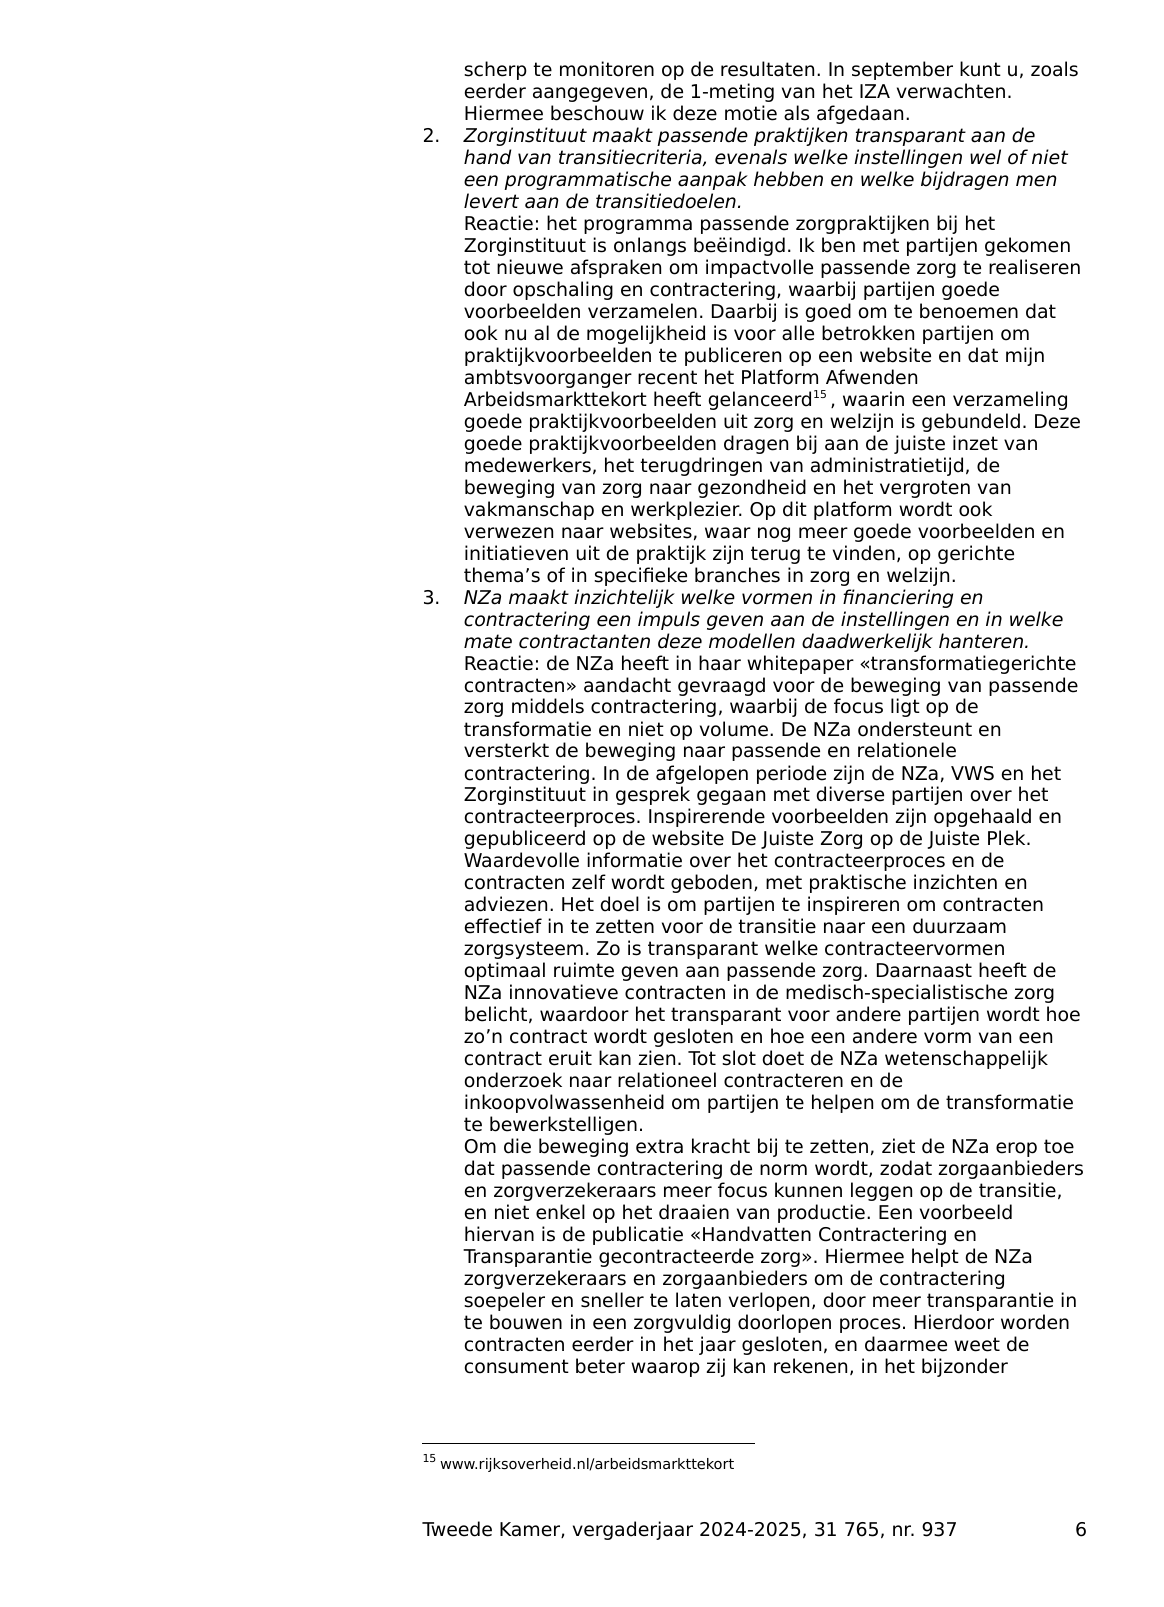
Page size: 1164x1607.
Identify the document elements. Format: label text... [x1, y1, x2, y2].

text scherp te monitoren op de resultaten. In september kunt u, zoals eerder aangegeven, de 1-meting van het IZA verwachten. Hiermee beschouw ik deze motie als afgedaan. [464, 59, 1087, 125]
text 3. NZa maakt inzichtelijk welke vormen in financiering en contractering een impuls geven aan de instellingen en in welke mate contractanten deze modellen daadwerkelijk hanteren. [422, 587, 1087, 652]
text Om die beweging extra kracht bij te zetten, ziet de NZa erop toe dat passende contractering de norm wordt, zodat zorgaanbieders en zorgverzekeraars meer focus kunnen leggen op de transitie, en niet enkel op het draaien van productie. Een voorbeeld hiervan is de publicatie «Handvatten Contractering en Transparantie gecontracteerde zorg». Hiermee helpt de NZa zorgverzekeraars en zorgaanbieders om de contractering soepeler en sneller te laten verlopen, door meer transparantie in te bouwen in een zorgvuldig doorlopen proces. Hierdoor worden contracten eerder in het jaar gesloten, en daarmee weet de consument beter waarop zij kan rekenen, in het bijzonder [464, 1136, 1087, 1378]
text Reactie: de NZa heeft in haar whitepaper «transformatiegerichte contracten» aandacht gevraagd voor de beweging van passende zorg middels contractering, waarbij de focus ligt op de transformatie en niet op volume. De NZa ondersteunt en versterkt de beweging naar passende en relationele contractering. In de afgelopen periode zijn de NZa, VWS en het Zorginstituut in gesprek gegaan met diverse partijen over het contracteerproces. Inspirerende voorbeelden zijn opgehaald en gepubliceerd op de website De Juiste Zorg op de Juiste Plek. Waardevolle informatie over het contracteerproces en de contracten zelf wordt geboden, met praktische inzichten en adviezen. Het doel is om partijen te inspireren om contracten effectief in te zetten voor de transitie naar een duurzaam zorgsysteem. Zo is transparant welke contracteervormen optimaal ruimte geven aan passende zorg. Daarnaast heeft de NZa innovatieve contracten in de medisch-specialistische zorg belicht, waardoor het transparant voor andere partijen wordt hoe zo’n contract wordt gesloten en hoe een andere vorm van een contract eruit kan zien. Tot slot doet de NZa wetenschappelijk onderzoek naar relationeel contracteren en de inkoopvolwassenheid om partijen te helpen om de transformatie te bewerkstelligen. [464, 652, 1087, 1136]
text Reactie: het programma passende zorgpraktijken bij het Zorginstituut is onlangs beëindigd. Ik ben met partijen gekomen tot nieuwe afspraken om impactvolle passende zorg te realiseren door opschaling en contractering, waarbij partijen goede voorbeelden verzamelen. Daarbij is goed om te benoemen dat ook nu al de mogelijkheid is voor alle betrokken partijen om praktijkvoorbeelden te publiceren op een website en dat mijn ambtsvoorganger recent het Platform Afwenden Arbeidsmarkttekort heeft gelanceerd, waarin een verzameling goede praktijkvoorbeelden uit zorg en welzijn is gebundeld. Deze goede praktijkvoorbeelden dragen bij aan de juiste inzet van medewerkers, het terugdringen van administratietijd, de beweging van zorg naar gezondheid en het vergroten van vakmanschap en werkplezier. Op dit platform wordt ook verwezen naar websites, waar nog meer goede voorbeelden en initiatieven uit de praktijk zijn terug te vinden, op gerichte thema’s of in specifieke branches in zorg en welzijn. [464, 213, 1087, 587]
text www.rijksoverheid.nl/arbeidsmarkttekort [422, 1452, 1087, 1474]
text 2. Zorginstituut maakt passende praktijken transparant aan de hand van transitiecriteria, evenals welke instellingen wel of niet een programmatische aanpak hebben en welke bijdragen men levert aan de transitiedoelen. [422, 125, 1087, 213]
